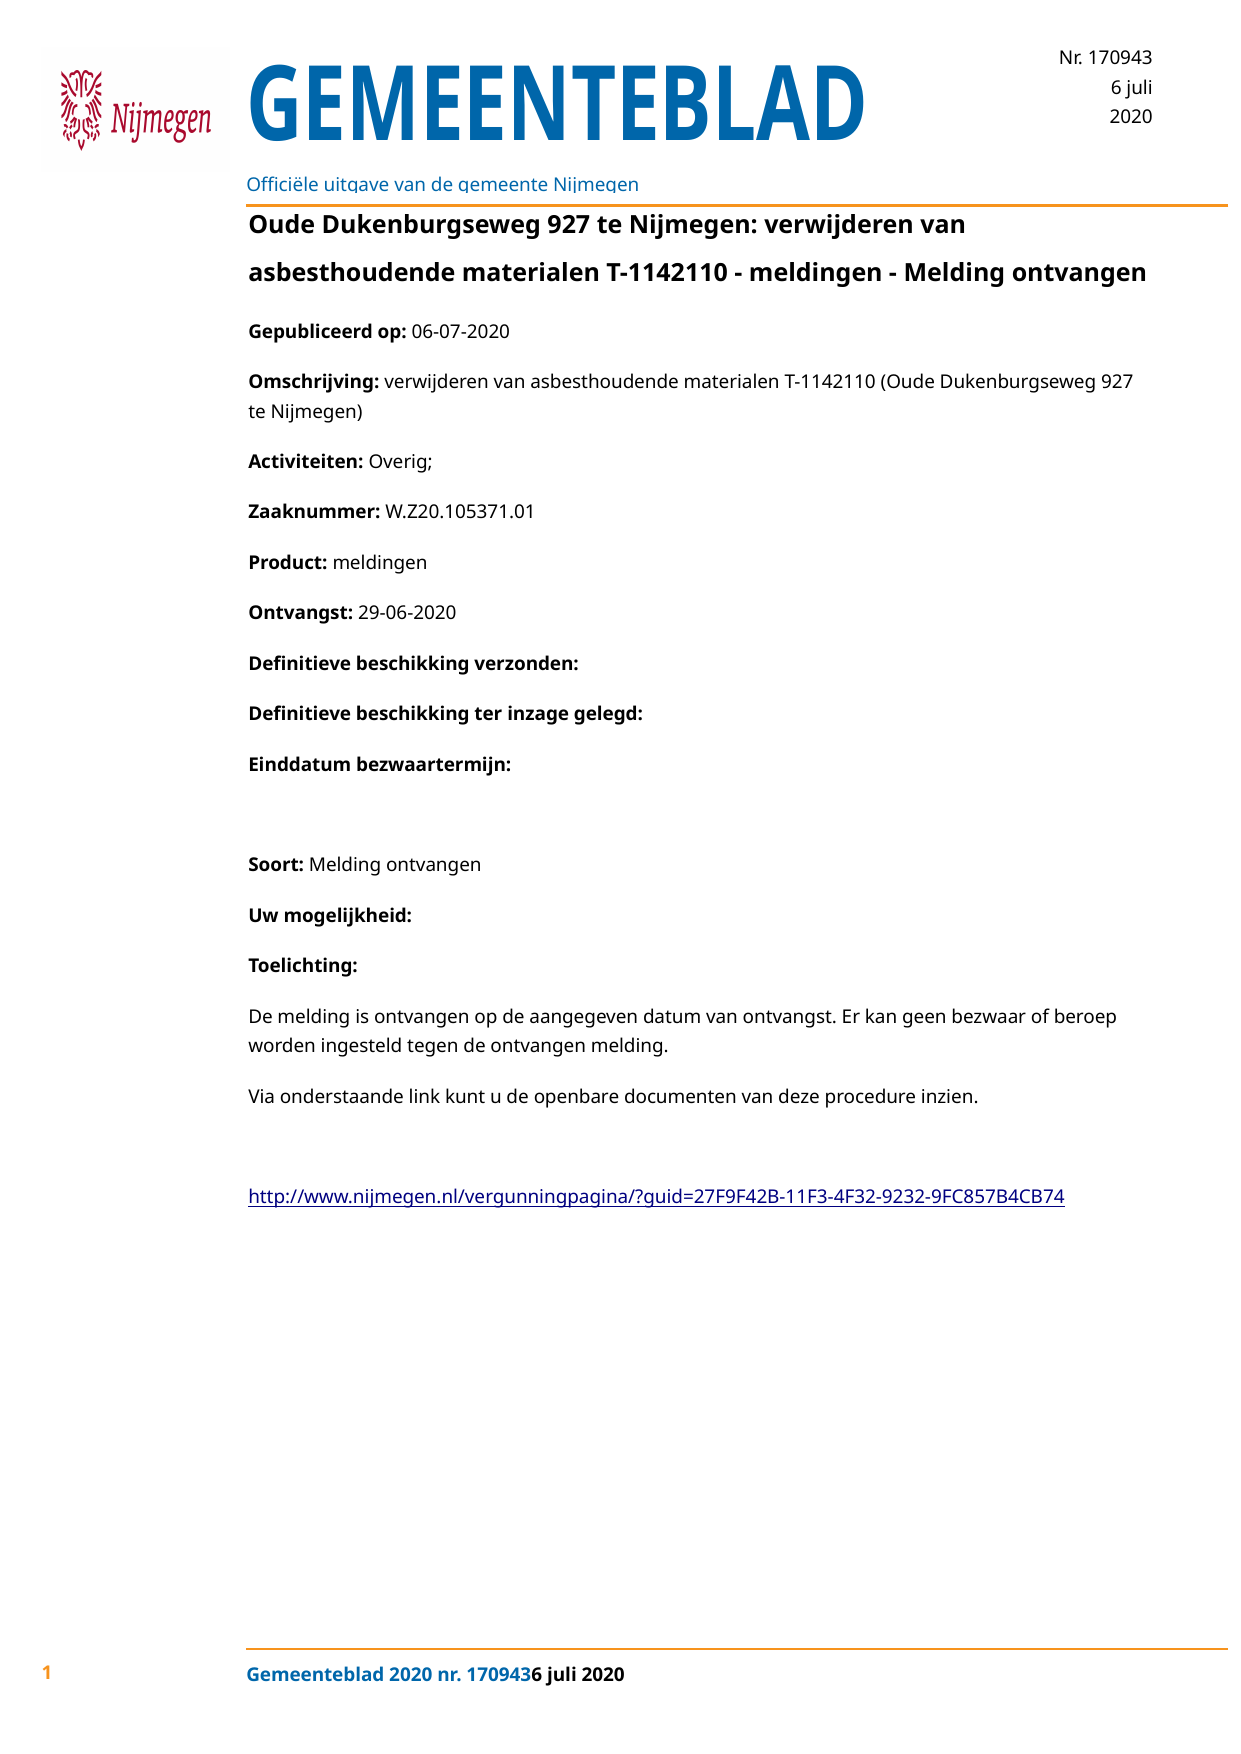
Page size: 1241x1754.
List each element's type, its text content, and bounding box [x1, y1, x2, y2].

text Uw mogelijkheid: [248, 902, 1152, 928]
text Oude Dukenburgseweg 927 te Nijmegen: verwijderen van asbesthoudende materialen T-1142110 - meldingen - Melding ontvangen [248, 207, 1152, 288]
text Omschrijving: verwijderen van asbesthoudende materialen T-1142110 (Oude Dukenburgseweg 927 te Nijmegen) [248, 368, 1152, 424]
text Product: meldingen [248, 549, 1152, 575]
text http://www.nijmegen.nl/vergunningpagina/?guid=27F9F42B-11F3-4F32-9232-9FC857B4CB74 [248, 1184, 1152, 1209]
picture [41, 47, 231, 172]
text Via onderstaande link kunt u de openbare documenten van deze procedure inzien. [248, 1083, 1152, 1109]
text Definitieve beschikking verzonden: [248, 650, 1152, 676]
text Einddatum bezwaartermijn: [248, 751, 1152, 777]
text Soort: Melding ontvangen [248, 852, 1152, 877]
text Definitieve beschikking ter inzage gelegd: [248, 700, 1152, 726]
text Activiteiten: Overig; [248, 448, 1152, 474]
text De melding is ontvangen op de aangegeven datum van ontvangst. Er kan geen bezwaar of beroep worden ingesteld tegen de ontvangen melding. [248, 1003, 1152, 1058]
text Gepubliceerd op: 06-07-2020 [248, 318, 1152, 344]
text Ontvangst: 29-06-2020 [248, 599, 1152, 625]
text Toelichting: [248, 952, 1152, 978]
text Zaaknummer: W.Z20.105371.01 [248, 499, 1152, 524]
